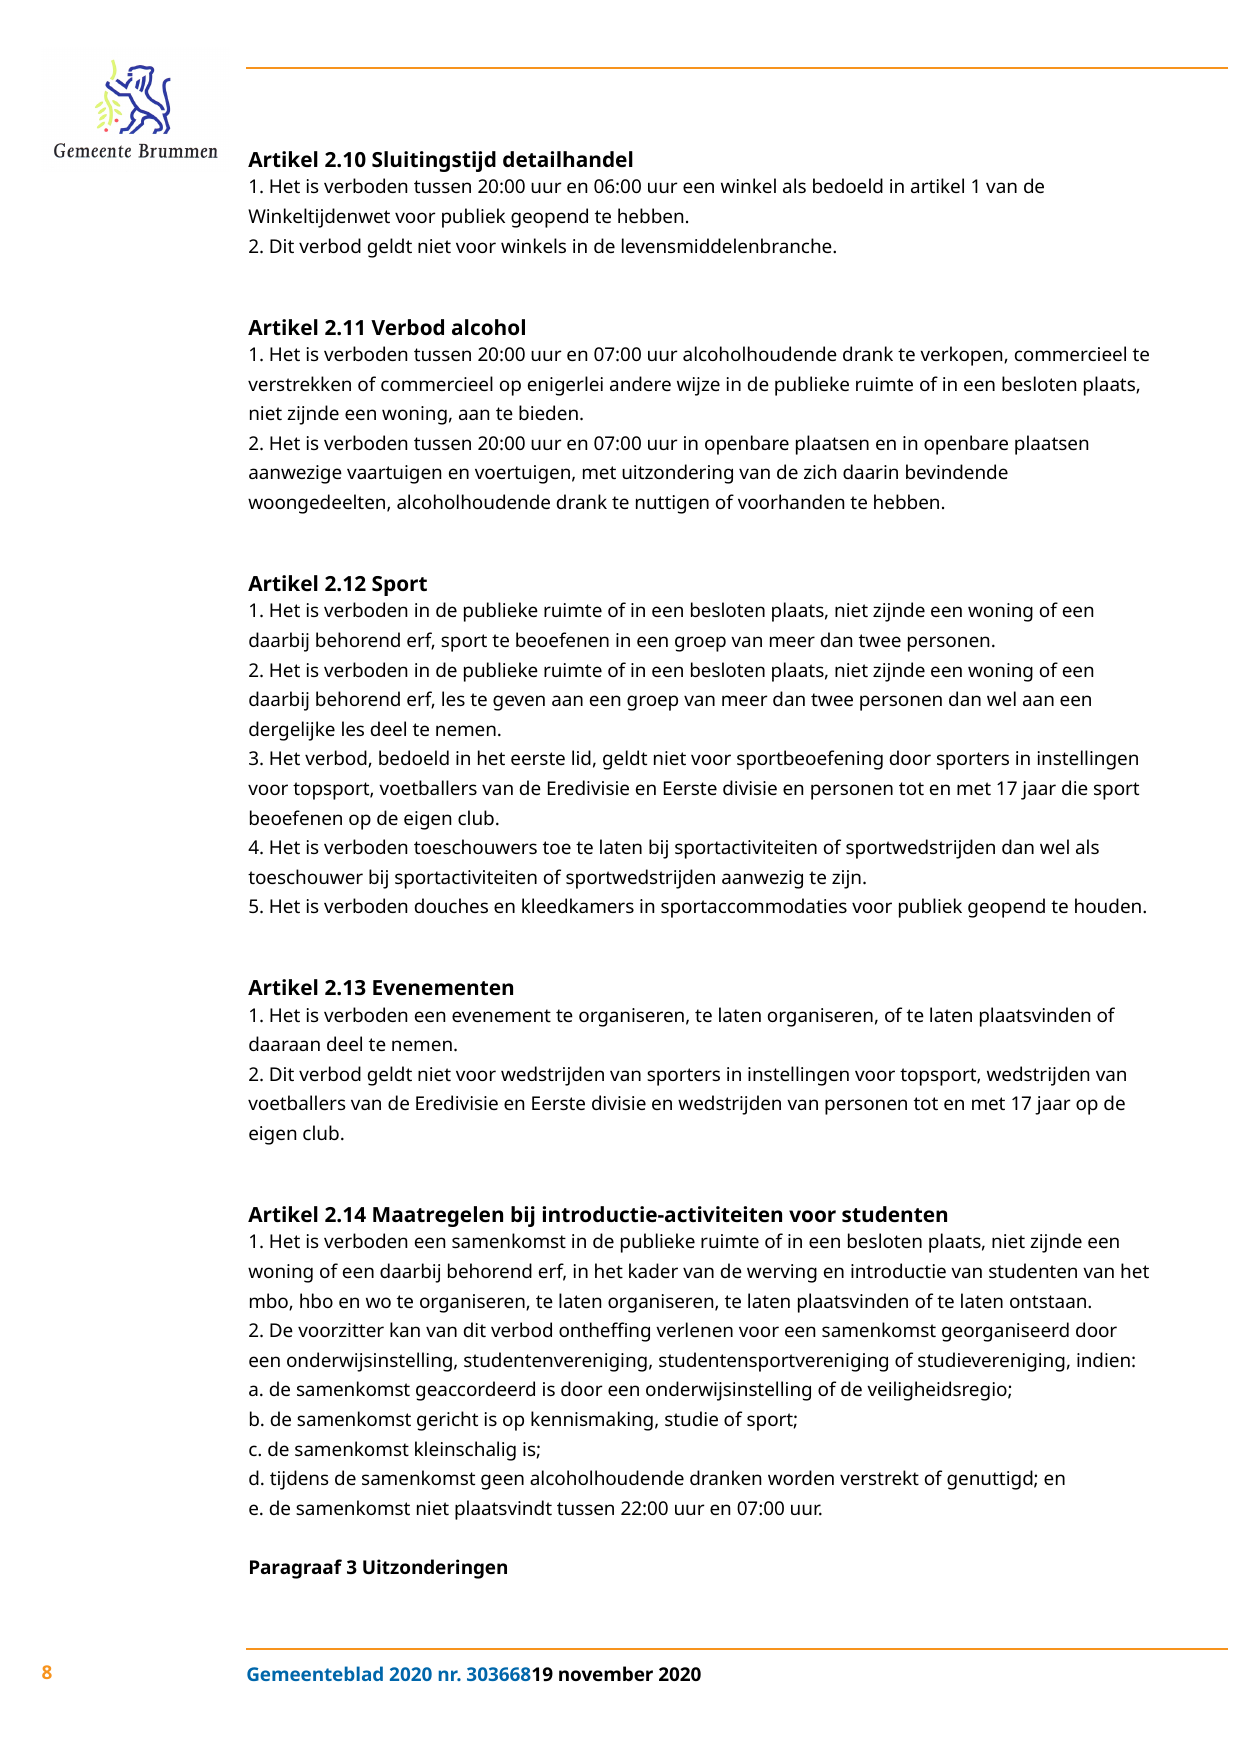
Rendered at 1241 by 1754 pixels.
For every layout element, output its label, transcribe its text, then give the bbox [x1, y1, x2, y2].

text Artikel 2.13 Evenementen [248, 973, 1152, 1002]
text Artikel 2.11 Verbod alcohol [248, 313, 1152, 341]
text 3. Het verbod, bedoeld in het eerste lid, geldt niet voor sportbeoefening door sporters in instellingen voor topsport, voetballers van de Eredivisie en Eerste divisie en personen tot en met 17 jaar die sport beoefenen op de eigen club. [248, 746, 1152, 830]
text 1. Het is verboden tussen 20:00 uur en 06:00 uur een winkel als bedoeld in artikel 1 van de Winkeltijdenwet voor publiek geopend te hebben. [248, 174, 1152, 229]
text 4. Het is verboden toeschouwers toe te laten bij sportactiviteiten of sportwedstrijden dan wel als toeschouwer bij sportactiviteiten of sportwedstrijden aanwezig te zijn. [248, 834, 1152, 889]
text a. de samenkomst geaccordeerd is door een onderwijsinstelling of de veiligheidsregio; [248, 1377, 1152, 1402]
text 5. Het is verboden douches en kleedkamers in sportaccommodaties voor publiek geopend te houden. [248, 893, 1152, 919]
text 2. Het is verboden in de publieke ruimte of in een besloten plaats, niet zijnde een woning of een daarbij behorend erf, les te geven aan een groep van meer dan twee personen dan wel aan een dergelijke les deel te nemen. [248, 657, 1152, 742]
text Paragraaf 3 Uitzonderingen [248, 1554, 1152, 1580]
text 2. De voorzitter kan van dit verbod ontheffing verlenen voor een samenkomst georganiseerd door een onderwijsinstelling, studentenvereniging, studentensportvereniging of studievereniging, indien: [248, 1317, 1152, 1373]
text Artikel 2.14 Maatregelen bij introductie-activiteiten voor studenten [248, 1200, 1152, 1229]
text 2. Dit verbod geldt niet voor winkels in de levensmiddelenbranche. [248, 233, 1152, 258]
text 1. Het is verboden in de publieke ruimte of in een besloten plaats, niet zijnde een woning of een daarbij behorend erf, sport te beoefenen in een groep van meer dan twee personen. [248, 598, 1152, 653]
text 1. Het is verboden tussen 20:00 uur en 07:00 uur alcoholhoudende drank te verkopen, commercieel te verstrekken of commercieel op enigerlei andere wijze in de publieke ruimte of in een besloten plaats, niet zijnde een woning, aan te bieden. [248, 341, 1152, 426]
text c. de samenkomst kleinschalig is; [248, 1436, 1152, 1461]
text Artikel 2.10 Sluitingstijd detailhandel [248, 145, 1152, 174]
text Artikel 2.12 Sport [248, 569, 1152, 598]
text 2. Dit verbod geldt niet voor wedstrijden van sporters in instellingen voor topsport, wedstrijden van voetballers van de Eredivisie en Eerste divisie en wedstrijden van personen tot en met 17 jaar op de eigen club. [248, 1061, 1152, 1146]
text 1. Het is verboden een samenkomst in de publieke ruimte of in een besloten plaats, niet zijnde een woning of een daarbij behorend erf, in het kader van de werving en introductie van studenten van het mbo, hbo en wo te organiseren, te laten organiseren, te laten plaatsvinden of te laten ontstaan. [248, 1229, 1152, 1313]
text b. de samenkomst gericht is op kennismaking, studie of sport; [248, 1406, 1152, 1432]
text d. tijdens de samenkomst geen alcoholhoudende dranken worden verstrekt of genuttigd; en [248, 1465, 1152, 1491]
text 2. Het is verboden tussen 20:00 uur en 07:00 uur in openbare plaatsen en in openbare plaatsen aanwezige vaartuigen en voertuigen, met uitzondering van de zich daarin bevindende woongedeelten, alcoholhoudende drank te nuttigen of voorhanden te hebben. [248, 430, 1152, 515]
text e. de samenkomst niet plaatsvindt tussen 22:00 uur en 07:00 uur. [248, 1495, 1152, 1521]
text 1. Het is verboden een evenement te organiseren, te laten organiseren, of te laten plaatsvinden of daaraan deel te nemen. [248, 1002, 1152, 1057]
picture [41, 47, 231, 172]
